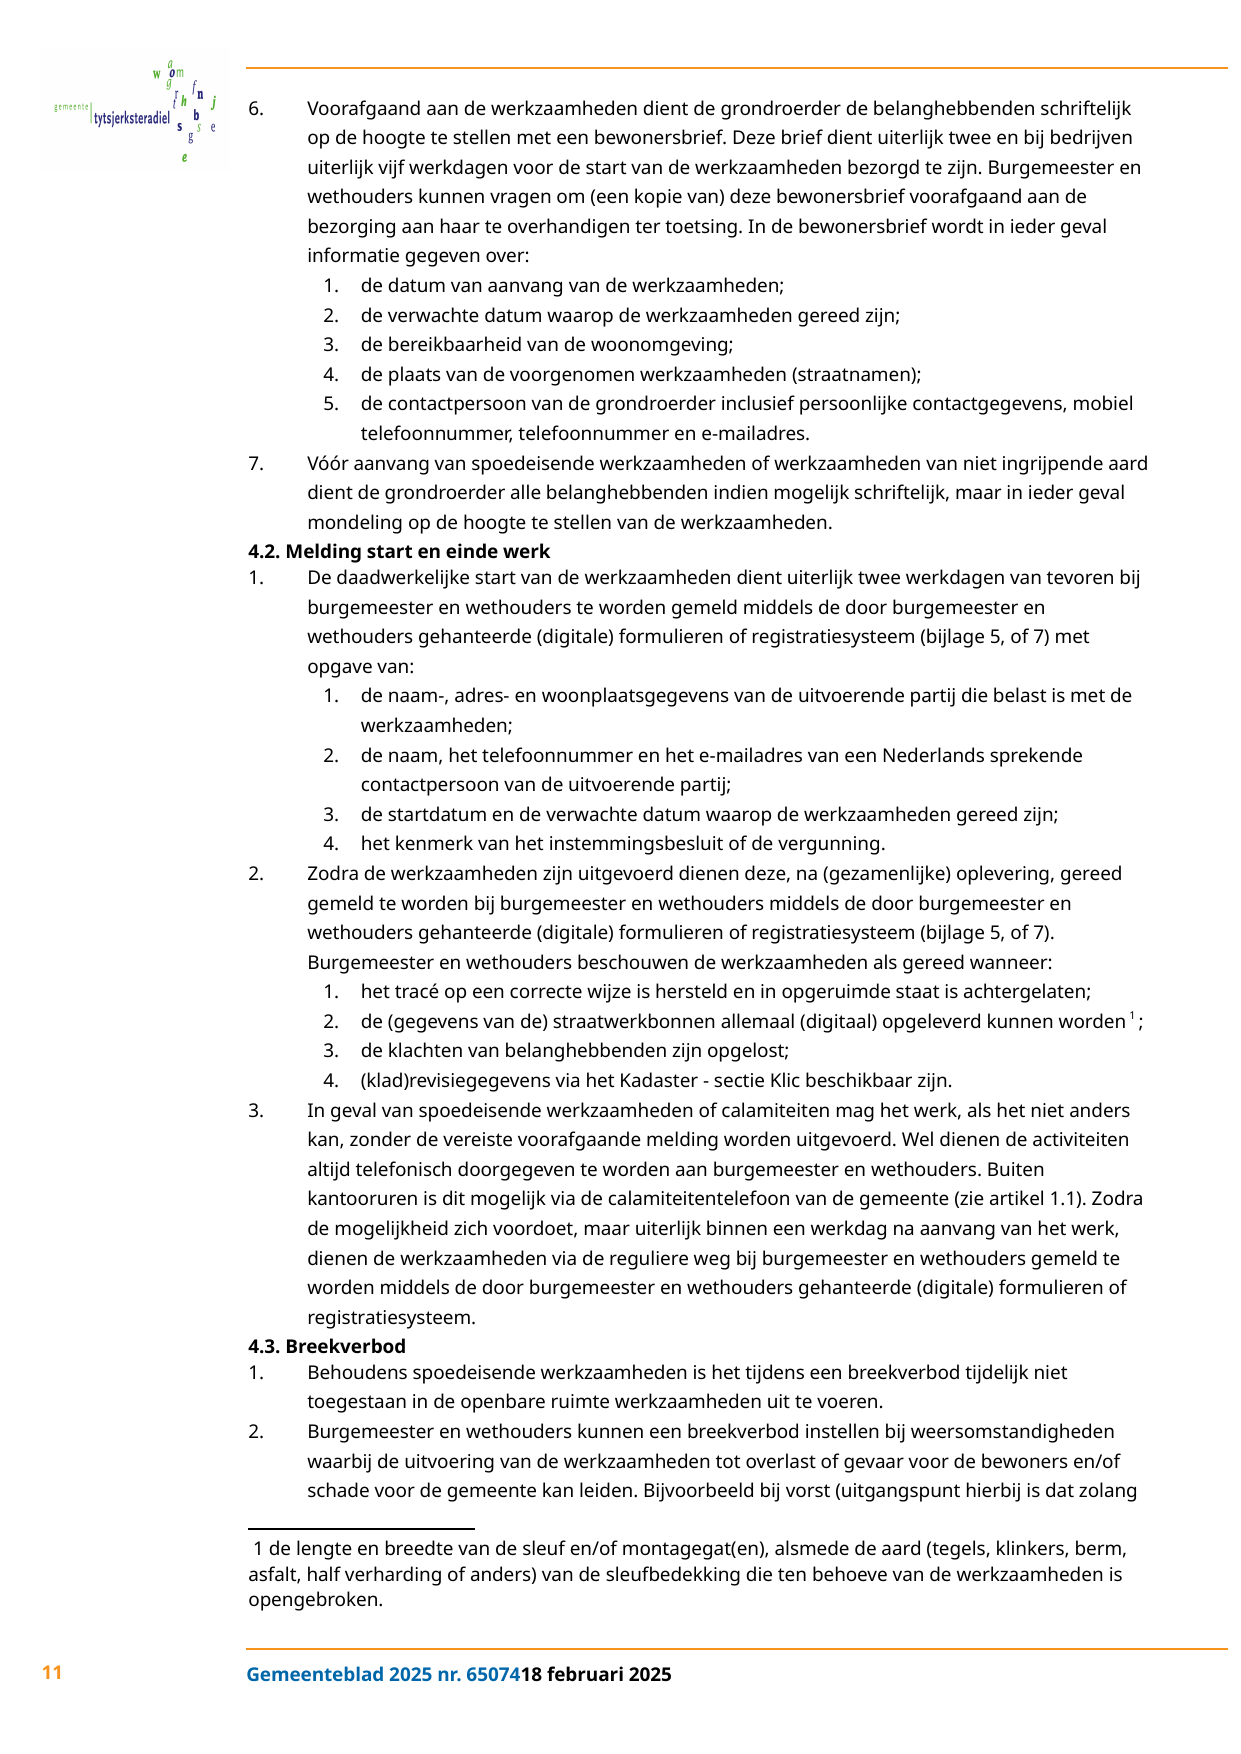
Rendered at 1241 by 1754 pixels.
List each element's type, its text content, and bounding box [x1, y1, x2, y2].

list Vóór aanvang van spoedeisende werkzaamheden of werkzaamheden van niet ingrijpende aard dient de grondroerder alle belanghebbenden indien mogelijk schriftelijk, maar in ieder geval mondeling op de hoogte te stellen van de werkzaamheden. [248, 450, 1152, 535]
list De daadwerkelijke start van de werkzaamheden dient uiterlijk twee werkdagen van tevoren bij burgemeester en wethouders te worden gemeld middels de door burgemeester en wethouders gehanteerde (digitale) formulieren of registratiesysteem (bijlage 5, of 7) met opgave van: [248, 564, 1152, 679]
list Burgemeester en wethouders kunnen een breekverbod instellen bij weersomstandigheden waarbij de uitvoering van de werkzaamheden tot overlast of gevaar voor de bewoners en/of schade voor de gemeente kan leiden. Bijvoorbeeld bij vorst (uitgangspunt hierbij is dat zolang [248, 1418, 1152, 1503]
list de (gegevens van de) straatwerkbonnen allemaal (digitaal) opgeleverd kunnen worden; [323, 1008, 1152, 1034]
list de klachten van belanghebbenden zijn opgelost; [323, 1038, 1152, 1063]
list Behoudens spoedeisende werkzaamheden is het tijdens een breekverbod tijdelijk niet toegestaan in de openbare ruimte werkzaamheden uit te voeren. [248, 1359, 1152, 1414]
list de startdatum en de verwachte datum waarop de werkzaamheden gereed zijn; [323, 801, 1152, 827]
list de contactpersoon van de grondroerder inclusief persoonlijke contactgegevens, mobiel telefoonnummer, telefoonnummer en e-mailadres. [323, 391, 1152, 446]
list (klad)revisiegegevens via het Kadaster - sectie Klic beschikbaar zijn. [323, 1067, 1152, 1093]
list de datum van aanvang van de werkzaamheden; [323, 272, 1152, 298]
text 4.3. Breekverbod [248, 1333, 1152, 1359]
list de plaats van de voorgenomen werkzaamheden (straatnamen); [323, 361, 1152, 387]
list In geval van spoedeisende werkzaamheden of calamiteiten mag het werk, als het niet anders kan, zonder de vereiste voorafgaande melding worden uitgevoerd. Wel dienen de activiteiten altijd telefonisch doorgegeven te worden aan burgemeester en wethouders. Buiten kantooruren is dit mogelijk via de calamiteitentelefoon van de gemeente (zie artikel 1.1). Zodra de mogelijkheid zich voordoet, maar uiterlijk binnen een werkdag na aanvang van het werk, dienen de werkzaamheden via de reguliere weg bij burgemeester en wethouders gemeld te worden middels de door burgemeester en wethouders gehanteerde (digitale) formulieren of registratiesysteem. [248, 1097, 1152, 1329]
list Zodra de werkzaamheden zijn uitgevoerd dienen deze, na (gezamenlijke) oplevering, gereed gemeld te worden bij burgemeester en wethouders middels de door burgemeester en wethouders gehanteerde (digitale) formulieren of registratiesysteem (bijlage 5, of 7). Burgemeester en wethouders beschouwen de werkzaamheden als gereed wanneer: [248, 860, 1152, 974]
list de bereikbaarheid van de woonomgeving; [323, 331, 1152, 357]
picture [41, 47, 231, 172]
list het tracé op een correcte wijze is hersteld en in opgeruimde staat is achtergelaten; [323, 978, 1152, 1004]
list het kenmerk van het instemmingsbesluit of de vergunning. [323, 831, 1152, 856]
list de lengte en breedte van de sleuf en/of montagegat(en), alsmede de aard (tegels, klinkers, berm, asfalt, half verharding of anders) van de sleufbedekking die ten behoeve van de werkzaamheden is opengebroken. [248, 1535, 1152, 1612]
list de verwachte datum waarop de werkzaamheden gereed zijn; [323, 302, 1152, 328]
list de naam, het telefoonnummer en het e-mailadres van een Nederlands sprekende contactpersoon van de uitvoerende partij; [323, 742, 1152, 797]
text 4.2. Melding start en einde werk [248, 538, 1152, 564]
list de naam-, adres- en woonplaatsgegevens van de uitvoerende partij die belast is met de werkzaamheden; [323, 683, 1152, 738]
list Voorafgaand aan de werkzaamheden dient de grondroerder de belanghebbenden schriftelijk op de hoogte te stellen met een bewonersbrief. Deze brief dient uiterlijk twee en bij bedrijven uiterlijk vijf werkdagen voor de start van de werkzaamheden bezorgd te zijn. Burgemeester en wethouders kunnen vragen om (een kopie van) deze bewonersbrief voorafgaand aan de bezorging aan haar te overhandigen ter toetsing. In de bewonersbrief wordt in ieder geval informatie gegeven over: [248, 95, 1152, 268]
